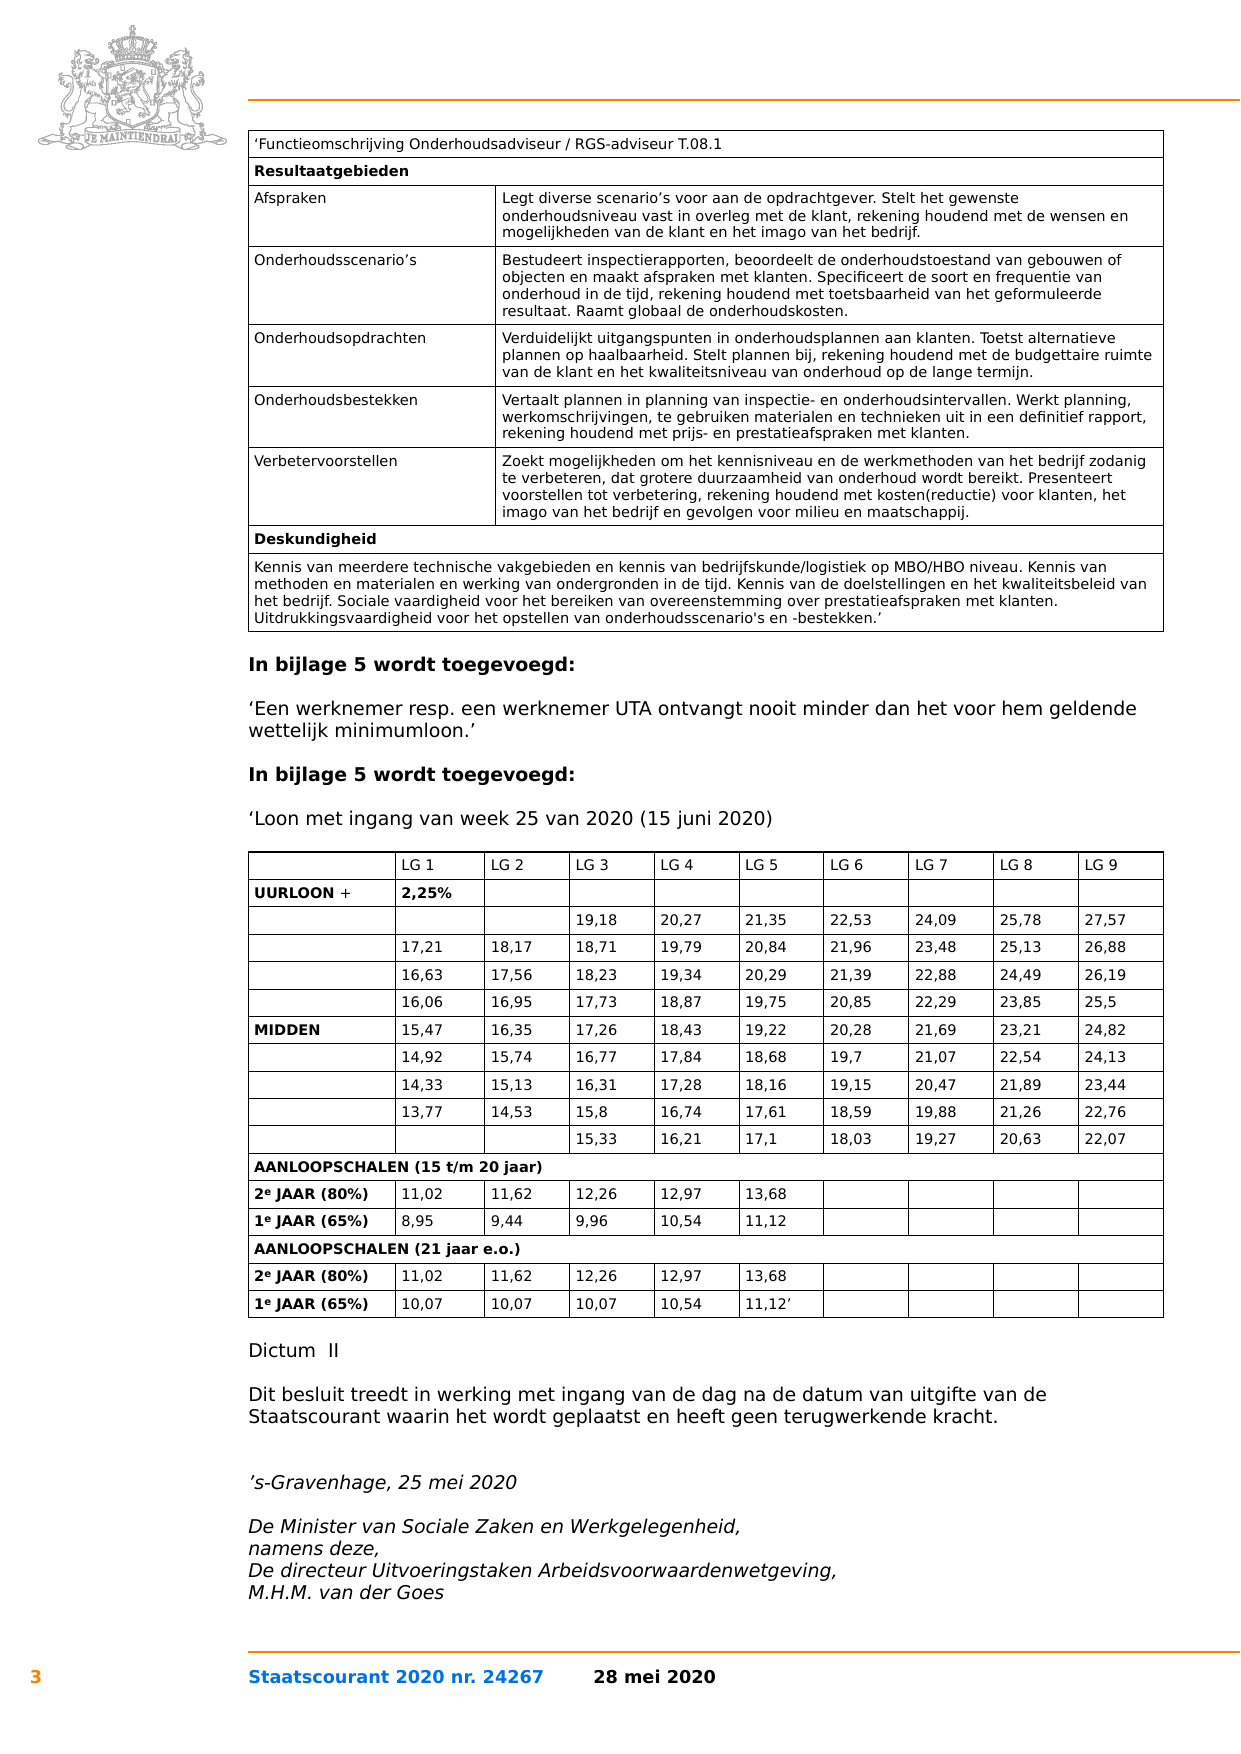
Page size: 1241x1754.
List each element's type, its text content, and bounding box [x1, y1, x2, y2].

table_cell [994, 1264, 1078, 1290]
table_cell Zoekt mogelijkheden om het kennisniveau en de werkmethoden van het bedrijf zodanig te verbeteren, dat grotere duurzaamheid van onderhoud wordt bereikt. Presenteert voorstellen tot verbetering, rekening houdend met kosten(reductie) voor klanten, het imago van het bedrijf en gevolgen voor milieu en maatschappij. [496, 448, 1163, 525]
table_cell Verduidelijkt uitgangspunten in onderhoudsplannen aan klanten. Toetst alternatieve plannen op haalbaarheid. Stelt plannen bij, rekening houdend met de budgettaire ruimte van de klant en het kwaliteitsniveau van onderhoud op de lange termijn. [496, 325, 1163, 386]
table_cell 19,27 [909, 1126, 993, 1153]
table_cell Resultaatgebieden [249, 158, 1163, 185]
table_cell 22,07 [1079, 1126, 1163, 1153]
table_cell 18,23 [570, 962, 654, 988]
text De Minister van Sociale Zaken en Werkgelegenheid, namens deze, De directeur Uitvoeringstaken Arbeidsvoorwaardenwetgeving, M.H.M. van der Goes [248, 1516, 1163, 1603]
table_cell [655, 880, 739, 906]
table_cell [824, 1291, 908, 1317]
table_cell 20,63 [994, 1126, 1078, 1153]
table_cell 22,54 [994, 1044, 1078, 1071]
table_cell MIDDEN [249, 1017, 395, 1043]
text ’s-Gravenhage, 25 mei 2020 [248, 1472, 1163, 1494]
table_cell 22,76 [1079, 1099, 1163, 1125]
table_cell 13,68 [740, 1181, 823, 1208]
table_cell 19,75 [740, 990, 823, 1016]
table_cell 22,29 [909, 990, 993, 1016]
table_cell Onderhoudsbestekken [249, 387, 495, 447]
table_cell 26,19 [1079, 962, 1163, 988]
table_cell 9,96 [570, 1209, 654, 1235]
table_cell 13,77 [396, 1099, 484, 1125]
table_cell 18,87 [655, 990, 739, 1016]
table_cell [249, 1044, 395, 1071]
table_cell 1e JAAR (65%) [249, 1291, 395, 1317]
table_cell 18,17 [485, 935, 569, 961]
table_cell [485, 907, 569, 934]
table_cell 20,28 [824, 1017, 908, 1043]
table_cell Afspraken [249, 186, 495, 246]
table_cell [824, 1264, 908, 1290]
table_cell 21,96 [824, 935, 908, 961]
table_cell 11,62 [485, 1181, 569, 1208]
table_cell 27,57 [1079, 907, 1163, 934]
table_cell 16,77 [570, 1044, 654, 1071]
table_cell [1079, 1291, 1163, 1317]
table_cell 18,68 [740, 1044, 823, 1071]
table_cell 8,95 [396, 1209, 484, 1235]
table_cell Bestudeert inspectierapporten, beoordeelt de onderhoudstoestand van gebouwen of objecten en maakt afspraken met klanten. Specificeert de soort en frequentie van onderhoud in de tijd, rekening houdend met toetsbaarheid van het geformuleerde resultaat. Raamt globaal de onderhoudskosten. [496, 247, 1163, 324]
table_cell 20,29 [740, 962, 823, 988]
text Dit besluit treedt in werking met ingang van de dag na de datum van uitgifte van de Staatscourant waarin het wordt geplaatst en heeft geen terugwerkende kracht. [248, 1384, 1163, 1428]
table_cell 12,26 [570, 1264, 654, 1290]
table_cell [994, 1181, 1078, 1208]
table_cell [824, 1181, 908, 1208]
table_cell 21,69 [909, 1017, 993, 1043]
table_cell [909, 1181, 993, 1208]
table_cell 15,74 [485, 1044, 569, 1071]
table_cell 20,84 [740, 935, 823, 961]
table_cell 18,03 [824, 1126, 908, 1153]
table_cell [909, 880, 993, 906]
table_cell 16,21 [655, 1126, 739, 1153]
table_cell 12,97 [655, 1181, 739, 1208]
table_cell 20,27 [655, 907, 739, 934]
table_cell 17,1 [740, 1126, 823, 1153]
table_cell 19,34 [655, 962, 739, 988]
table_cell UURLOON + [249, 880, 395, 906]
table_cell [396, 1126, 484, 1153]
table_cell 11,02 [396, 1181, 484, 1208]
table_cell 24,49 [994, 962, 1078, 988]
table_header LG 8 [994, 853, 1078, 879]
table_cell 11,62 [485, 1264, 569, 1290]
table_cell 23,48 [909, 935, 993, 961]
table_cell 16,06 [396, 990, 484, 1016]
table_cell [909, 1264, 993, 1290]
table_cell 11,02 [396, 1264, 484, 1290]
table_header LG 6 [824, 853, 908, 879]
text ‘Een werknemer resp. een werknemer UTA ontvangt nooit minder dan het voor hem geldende wettelijk minimumloon.’ [248, 698, 1163, 742]
table_cell 15,13 [485, 1072, 569, 1098]
table_cell [249, 1072, 395, 1098]
table_cell Onderhoudsopdrachten [249, 325, 495, 386]
table_cell 18,71 [570, 935, 654, 961]
table_cell 21,35 [740, 907, 823, 934]
table_cell 22,53 [824, 907, 908, 934]
table_header LG 5 [740, 853, 823, 879]
table_cell 25,13 [994, 935, 1078, 961]
table_cell 20,47 [909, 1072, 993, 1098]
table_header LG 1 [396, 853, 484, 879]
table_cell 10,54 [655, 1209, 739, 1235]
table_cell 19,18 [570, 907, 654, 934]
text Dictum II [248, 1340, 1163, 1362]
table_cell 10,07 [485, 1291, 569, 1317]
table_cell AANLOOPSCHALEN (15 t/m 20 jaar) [249, 1154, 1163, 1180]
table_cell 19,79 [655, 935, 739, 961]
table_cell 23,44 [1079, 1072, 1163, 1098]
table_cell 15,47 [396, 1017, 484, 1043]
table_cell 17,28 [655, 1072, 739, 1098]
table_cell 26,88 [1079, 935, 1163, 961]
table_cell 10,54 [655, 1291, 739, 1317]
table_cell 23,85 [994, 990, 1078, 1016]
table_cell 24,09 [909, 907, 993, 934]
table_header LG 2 [485, 853, 569, 879]
table_cell 19,22 [740, 1017, 823, 1043]
table_cell 19,15 [824, 1072, 908, 1098]
table_cell [249, 935, 395, 961]
text ‘Loon met ingang van week 25 van 2020 (15 juni 2020) [248, 808, 1163, 829]
table_cell [994, 1291, 1078, 1317]
table_cell 21,39 [824, 962, 908, 988]
table_cell Verbetervoorstellen [249, 448, 495, 525]
table_cell [249, 907, 395, 934]
table_cell Onderhoudsscenario’s [249, 247, 495, 324]
table_header ‘Functieomschrijving Onderhoudsadviseur / RGS-adviseur T.08.1 [249, 131, 1163, 157]
table_cell 11,12 [740, 1209, 823, 1235]
table_cell 22,88 [909, 962, 993, 988]
table_cell [994, 1209, 1078, 1235]
table_cell 21,89 [994, 1072, 1078, 1098]
table_cell 11,12’ [740, 1291, 823, 1317]
table_cell 2e JAAR (80%) [249, 1264, 395, 1290]
table_cell 16,31 [570, 1072, 654, 1098]
table_header LG 3 [570, 853, 654, 879]
table_header LG 4 [655, 853, 739, 879]
table_cell [1079, 1209, 1163, 1235]
table_cell 14,53 [485, 1099, 569, 1125]
text In bijlage 5 wordt toegevoegd: [248, 764, 1163, 786]
table_cell 17,73 [570, 990, 654, 1016]
table_cell 2,25% [396, 880, 484, 906]
table_cell 25,78 [994, 907, 1078, 934]
table_header [249, 853, 395, 879]
table_cell [249, 990, 395, 1016]
table_cell [1079, 1264, 1163, 1290]
table_cell [396, 907, 484, 934]
table_cell [249, 962, 395, 988]
table_cell [249, 1126, 395, 1153]
table_cell 17,26 [570, 1017, 654, 1043]
table_cell 10,07 [396, 1291, 484, 1317]
table_cell 14,92 [396, 1044, 484, 1071]
table_cell AANLOOPSCHALEN (21 jaar e.o.) [249, 1236, 1163, 1262]
table_cell [740, 880, 823, 906]
table_cell 15,33 [570, 1126, 654, 1153]
table_cell [994, 880, 1078, 906]
table_cell 21,26 [994, 1099, 1078, 1125]
table_cell 17,21 [396, 935, 484, 961]
table_header LG 9 [1079, 853, 1163, 879]
table_cell 24,13 [1079, 1044, 1163, 1071]
table_cell 17,84 [655, 1044, 739, 1071]
table_cell [824, 880, 908, 906]
table_cell 16,35 [485, 1017, 569, 1043]
table_cell 16,63 [396, 962, 484, 988]
table_cell 16,95 [485, 990, 569, 1016]
table_cell [909, 1291, 993, 1317]
table_cell 24,82 [1079, 1017, 1163, 1043]
table_cell [1079, 1181, 1163, 1208]
table_cell Vertaalt plannen in planning van inspectie- en onderhoudsintervallen. Werkt planning, werkomschrijvingen, te gebruiken materialen en technieken uit in een definitief rapport, rekening houdend met prijs- en prestatieafspraken met klanten. [496, 387, 1163, 447]
table_cell Deskundigheid [249, 526, 1163, 553]
picture [38, 25, 227, 150]
table_cell [485, 880, 569, 906]
table_cell 12,97 [655, 1264, 739, 1290]
table_cell 10,07 [570, 1291, 654, 1317]
table_cell 14,33 [396, 1072, 484, 1098]
table_cell Kennis van meerdere technische vakgebieden en kennis van bedrijfskunde/logistiek op MBO/HBO niveau. Kennis van methoden en materialen en werking van ondergronden in de tijd. Kennis van de doelstellingen en het kwaliteitsbeleid van het bedrijf. Sociale vaardigheid voor het bereiken van overeenstemming over prestatieafspraken met klanten. Uitdrukkingsvaardigheid voor het opstellen van onderhoudsscenario's en -bestekken.’ [249, 554, 1163, 631]
table_cell 16,74 [655, 1099, 739, 1125]
table_cell 18,16 [740, 1072, 823, 1098]
table_cell 20,85 [824, 990, 908, 1016]
table_cell 21,07 [909, 1044, 993, 1071]
table_cell 2e JAAR (80%) [249, 1181, 395, 1208]
table_cell 19,88 [909, 1099, 993, 1125]
table_cell 17,61 [740, 1099, 823, 1125]
table_header LG 7 [909, 853, 993, 879]
table_cell 15,8 [570, 1099, 654, 1125]
table_cell [485, 1126, 569, 1153]
table_cell 23,21 [994, 1017, 1078, 1043]
table_cell [909, 1209, 993, 1235]
table_cell 18,43 [655, 1017, 739, 1043]
text In bijlage 5 wordt toegevoegd: [248, 654, 1163, 676]
table_cell 12,26 [570, 1181, 654, 1208]
table_cell 13,68 [740, 1264, 823, 1290]
table_cell Legt diverse scenario’s voor aan de opdrachtgever. Stelt het gewenste onderhoudsniveau vast in overleg met de klant, rekening houdend met de wensen en mogelijkheden van de klant en het imago van het bedrijf. [496, 186, 1163, 246]
table_cell 17,56 [485, 962, 569, 988]
table_cell [824, 1209, 908, 1235]
table_cell 18,59 [824, 1099, 908, 1125]
table_cell [249, 1099, 395, 1125]
table_cell [1079, 880, 1163, 906]
table_cell [570, 880, 654, 906]
table_cell 9,44 [485, 1209, 569, 1235]
table_cell 1e JAAR (65%) [249, 1209, 395, 1235]
table_cell 19,7 [824, 1044, 908, 1071]
table_cell 25,5 [1079, 990, 1163, 1016]
